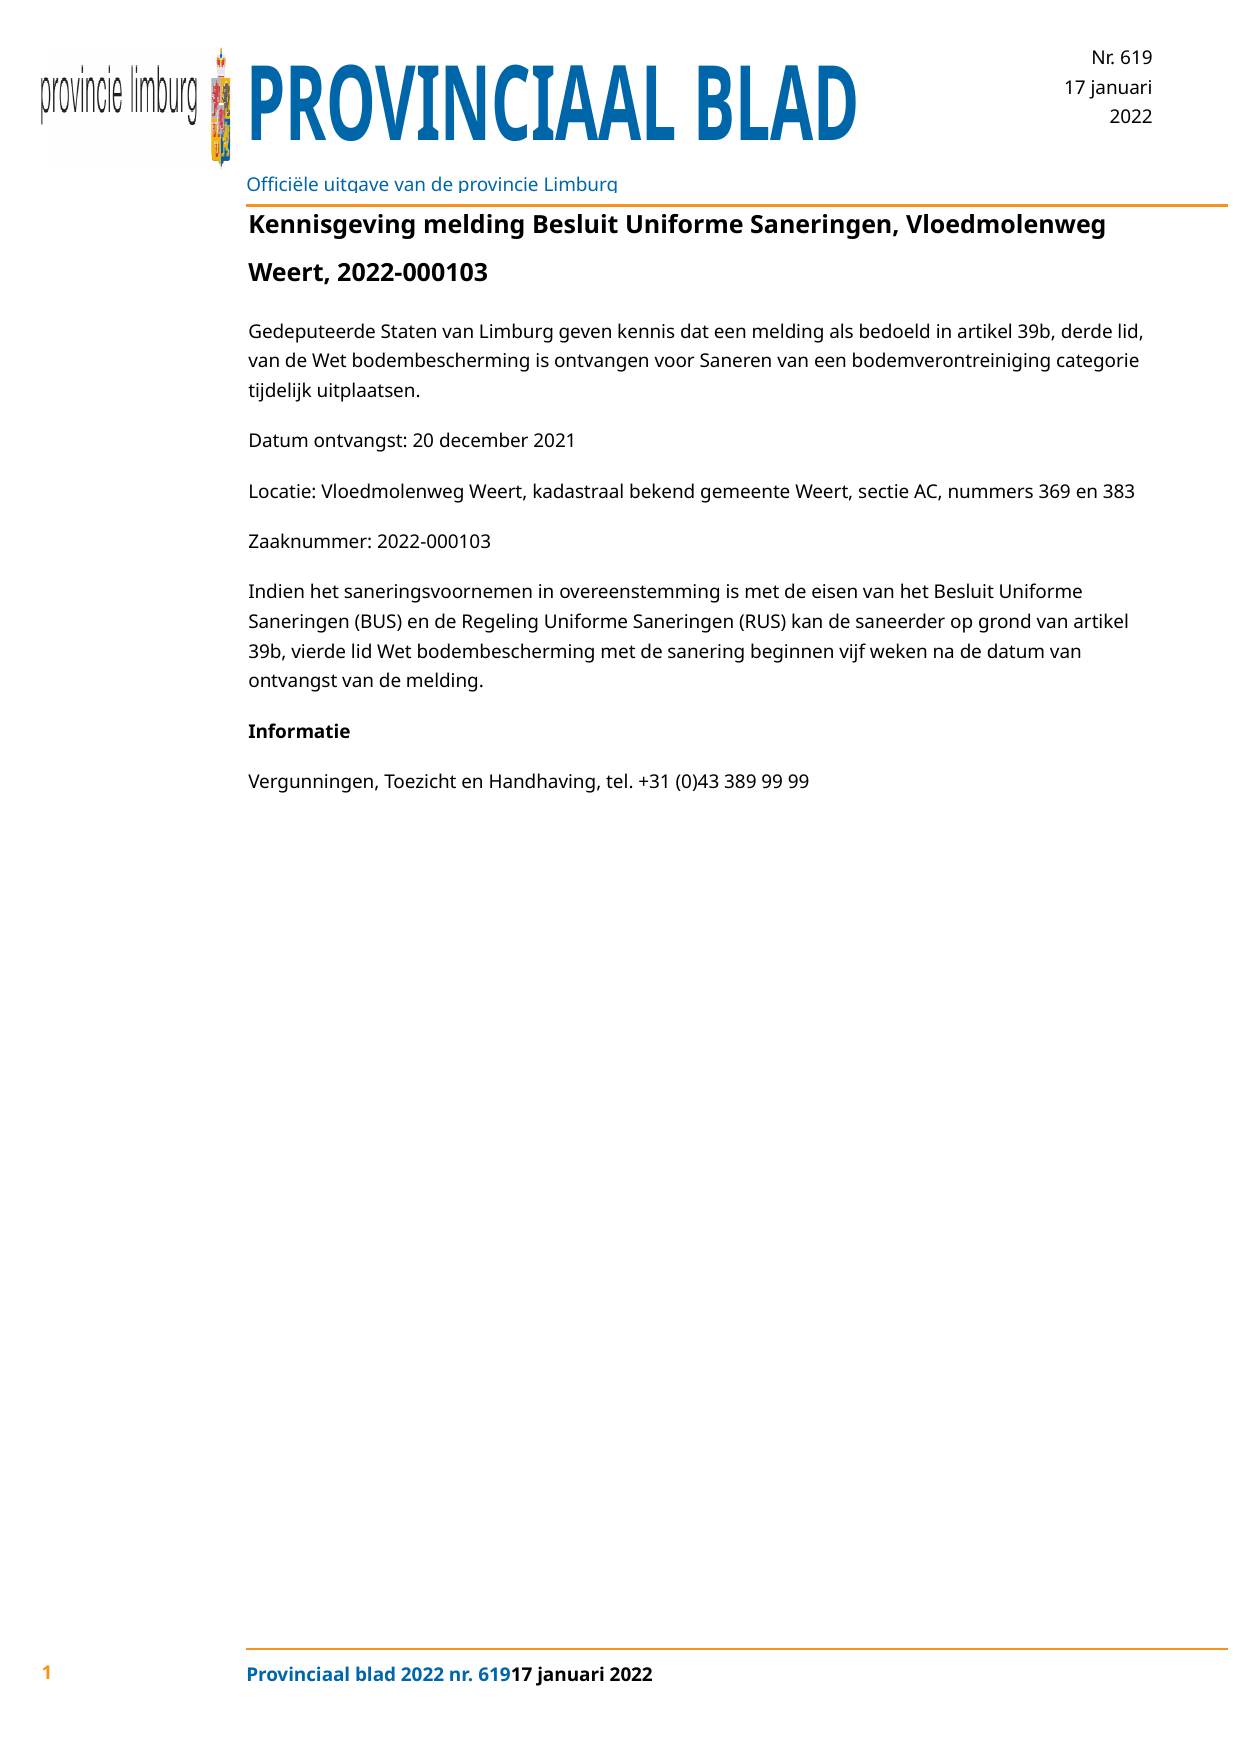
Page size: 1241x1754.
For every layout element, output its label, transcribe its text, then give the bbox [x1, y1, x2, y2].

text Zaaknummer: 2022-000103 [248, 528, 1152, 554]
text Gedeputeerde Staten van Limburg geven kennis dat een melding als bedoeld in artikel 39b, derde lid, van de Wet bodembescherming is ontvangen voor Saneren van een bodemverontreiniging categorie tijdelijk uitplaatsen. [248, 318, 1152, 403]
text Datum ontvangst: 20 december 2021 [248, 427, 1152, 453]
picture [41, 47, 231, 172]
text Kennisgeving melding Besluit Uniforme Saneringen, Vloedmolenweg Weert, 2022-000103 [248, 207, 1152, 288]
text Indien het saneringsvoornemen in overeenstemming is met de eisen van het Besluit Uniforme Saneringen (BUS) en de Regeling Uniforme Saneringen (RUS) kan de saneerder op grond van artikel 39b, vierde lid Wet bodembescherming met de sanering beginnen vijf weken na de datum van ontvangst van de melding. [248, 579, 1152, 693]
text Vergunningen, Toezicht en Handhaving, tel. +31 (0)43 389 99 99 [248, 768, 1152, 794]
text Informatie [248, 718, 1152, 744]
text Locatie: Vloedmolenweg Weert, kadastraal bekend gemeente Weert, sectie AC, nummers 369 en 383 [248, 478, 1152, 504]
